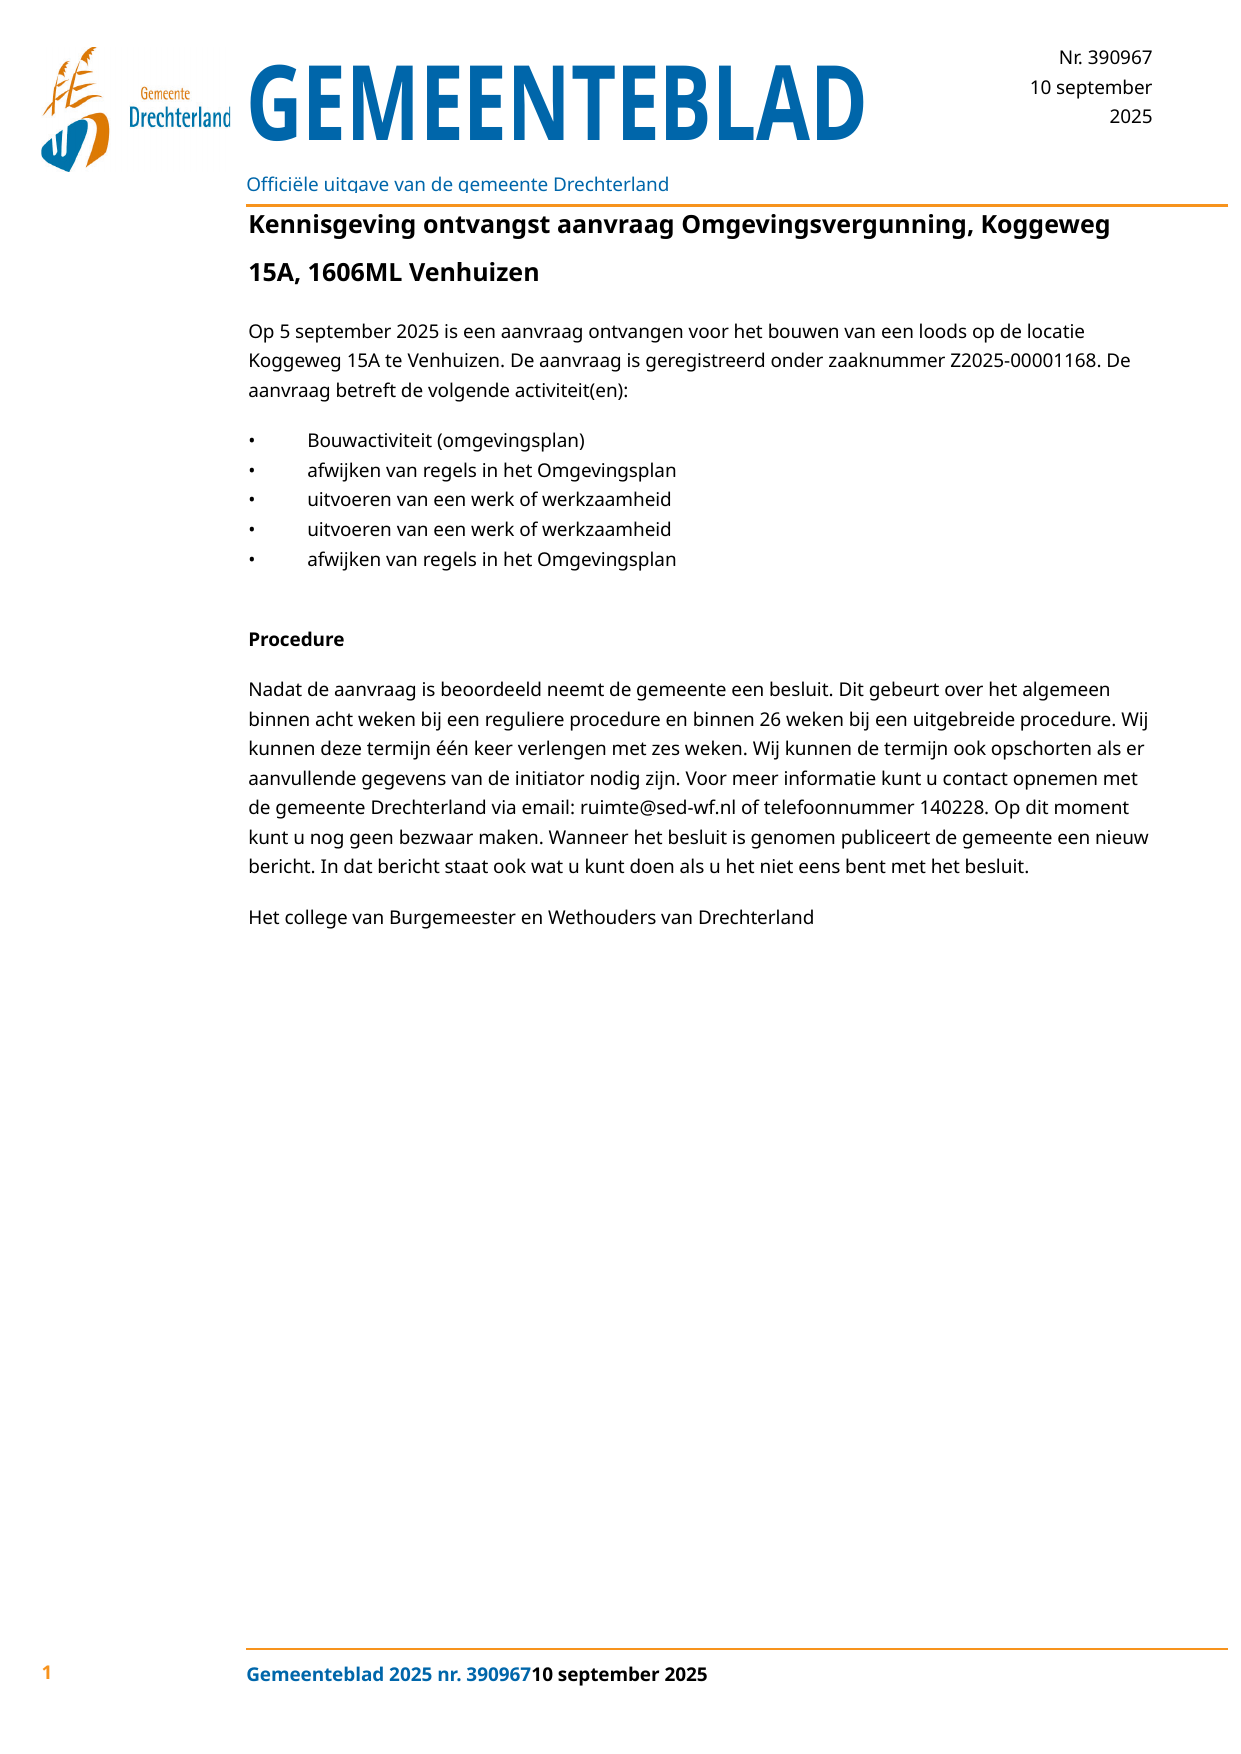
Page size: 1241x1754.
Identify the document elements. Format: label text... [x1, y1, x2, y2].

text Op 5 september 2025 is een aanvraag ontvangen voor het bouwen van een loods op de locatie Koggeweg 15A te Venhuizen. De aanvraag is geregistreerd onder zaaknummer Z2025-00001168. De aanvraag betreft de volgende activiteit(en): [248, 318, 1152, 403]
list afwijken van regels in het Omgevingsplan [248, 546, 1152, 572]
picture [226, 115, 231, 124]
picture [41, 158, 64, 172]
text Procedure [248, 626, 1152, 652]
list afwijken van regels in het Omgevingsplan [248, 457, 1152, 483]
text Nadat de aanvraag is beoordeeld neemt de gemeente een besluit. Dit gebeurt over het algemeen binnen acht weken bij een reguliere procedure en binnen 26 weken bij een uitgebreide procedure. Wij kunnen deze termijn één keer verlengen met zes weken. Wij kunnen de termijn ook opschorten als er aanvullende gegevens van de initiator nodig zijn. Voor meer informatie kunt u contact opnemen met de gemeente Drechterland via email: ruimte@sed-wf.nl of telefoonnummer 140228. Op dit moment kunt u nog geen bezwaar maken. Wanneer het besluit is genomen publiceert de gemeente een nieuw bericht. In dat bericht staat ook wat u kunt doen als u het niet eens bent met het besluit. [248, 676, 1152, 879]
list uitvoeren van een werk of werkzaamheid [248, 487, 1152, 512]
picture [41, 47, 231, 172]
text Het college van Burgemeester en Wethouders van Drechterland [248, 904, 1152, 930]
list uitvoeren van een werk of werkzaamheid [248, 516, 1152, 542]
text Kennisgeving ontvangst aanvraag Omgevingsvergunning, Koggeweg 15A, 1606ML Venhuizen [248, 207, 1152, 288]
list Bouwactiviteit (omgevingsplan) [248, 427, 1152, 453]
